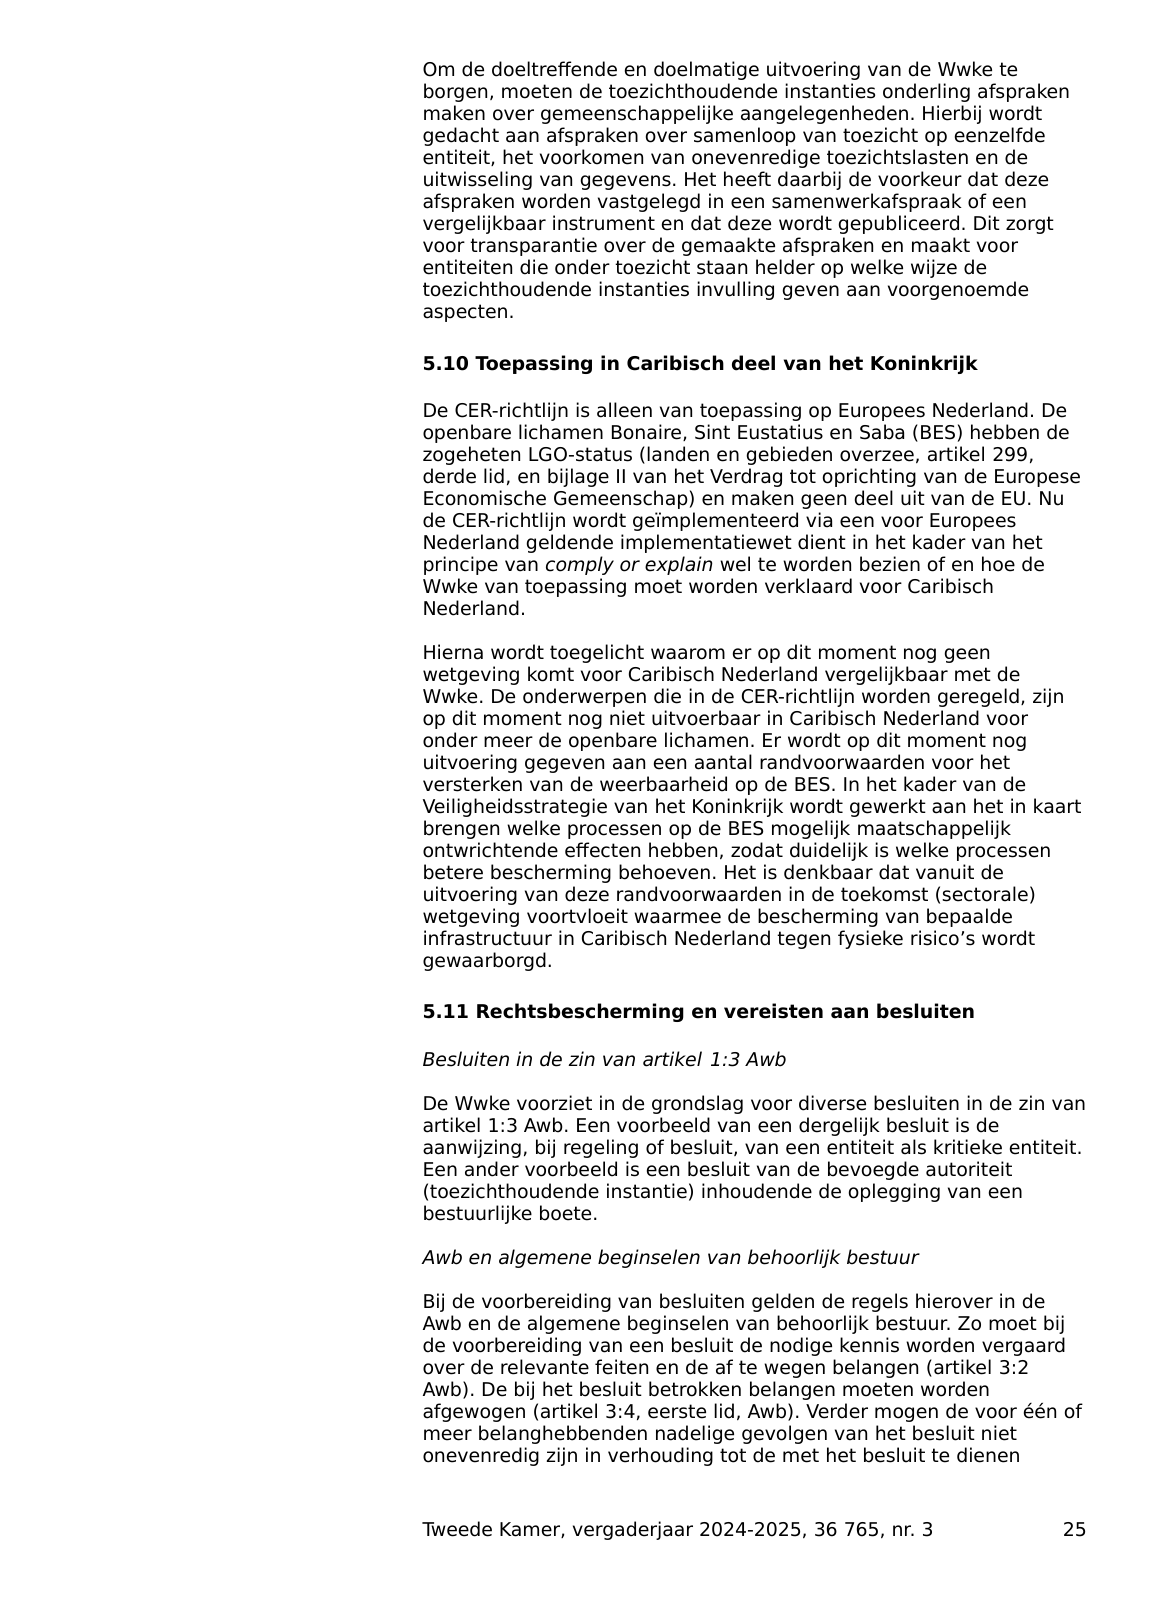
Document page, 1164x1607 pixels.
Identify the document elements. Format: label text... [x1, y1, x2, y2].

subtitle Awb en algemene beginselen van behoorlijk bestuur [422, 1247, 1087, 1269]
text Hierna wordt toegelicht waarom er op dit moment nog geen wetgeving komt voor Caribisch Nederland vergelijkbaar met de Wwke. De onderwerpen die in de CER-richtlijn worden geregeld, zijn op dit moment nog niet uitvoerbaar in Caribisch Nederland voor onder meer de openbare lichamen. Er wordt op dit moment nog uitvoering gegeven aan een aantal randvoorwaarden voor het versterken van de weerbaarheid op de BES. In het kader van de Veiligheidsstrategie van het Koninkrijk wordt gewerkt aan het in kaart brengen welke processen op de BES mogelijk maatschappelijk ontwrichtende effecten hebben, zodat duidelijk is welke processen betere bescherming behoeven. Het is denkbaar dat vanuit de uitvoering van deze randvoorwaarden in de toekomst (sectorale) wetgeving voortvloeit waarmee de bescherming van bepaalde infrastructuur in Caribisch Nederland tegen fysieke risico’s wordt gewaarborgd. [422, 642, 1087, 971]
text De Wwke voorziet in de grondslag voor diverse besluiten in de zin van artikel 1:3 Awb. Een voorbeeld van een dergelijk besluit is de aanwijzing, bij regeling of besluit, van een entiteit als kritieke entiteit. Een ander voorbeeld is een besluit van de bevoegde autoriteit (toezichthoudende instantie) inhoudende de oplegging van een bestuurlijke boete. [422, 1093, 1087, 1224]
text Bij de voorbereiding van besluiten gelden de regels hierover in de Awb en de algemene beginselen van behoorlijk bestuur. Zo moet bij de voorbereiding van een besluit de nodige kennis worden vergaard over de relevante feiten en de af te wegen belangen (artikel 3:2 Awb). De bij het besluit betrokken belangen moeten worden afgewogen (artikel 3:4, eerste lid, Awb). Verder mogen de voor één of meer belanghebbenden nadelige gevolgen van het besluit niet onevenredig zijn in verhouding tot de met het besluit te dienen [422, 1291, 1087, 1467]
subtitle 5.10 Toepassing in Caribisch deel van het Koninkrijk [422, 353, 1087, 375]
text De CER-richtlijn is alleen van toepassing op Europees Nederland. De openbare lichamen Bonaire, Sint Eustatius en Saba (BES) hebben de zogeheten LGO-status (landen en gebieden overzee, artikel 299, derde lid, en bijlage II van het Verdrag tot oprichting van de Europese Economische Gemeenschap) en maken geen deel uit van de EU. Nu de CER-richtlijn wordt geïmplementeerd via een voor Europees Nederland geldende implementatiewet dient in het kader van het principe van comply or explain wel te worden bezien of en hoe de Wwke van toepassing moet worden verklaard voor Caribisch Nederland. [422, 400, 1087, 619]
subtitle Besluiten in de zin van artikel 1:3 Awb [422, 1048, 1087, 1070]
subtitle 5.11 Rechtsbescherming en vereisten aan besluiten [422, 1001, 1087, 1023]
text Om de doeltreffende en doelmatige uitvoering van de Wwke te borgen, moeten de toezichthoudende instanties onderling afspraken maken over gemeenschappelijke aangelegenheden. Hierbij wordt gedacht aan afspraken over samenloop van toezicht op eenzelfde entiteit, het voorkomen van onevenredige toezichtslasten en de uitwisseling van gegevens. Het heeft daarbij de voorkeur dat deze afspraken worden vastgelegd in een samenwerkafspraak of een vergelijkbaar instrument en dat deze wordt gepubliceerd. Dit zorgt voor transparantie over de gemaakte afspraken en maakt voor entiteiten die onder toezicht staan helder op welke wijze de toezichthoudende instanties invulling geven aan voorgenoemde aspecten. [422, 59, 1087, 323]
